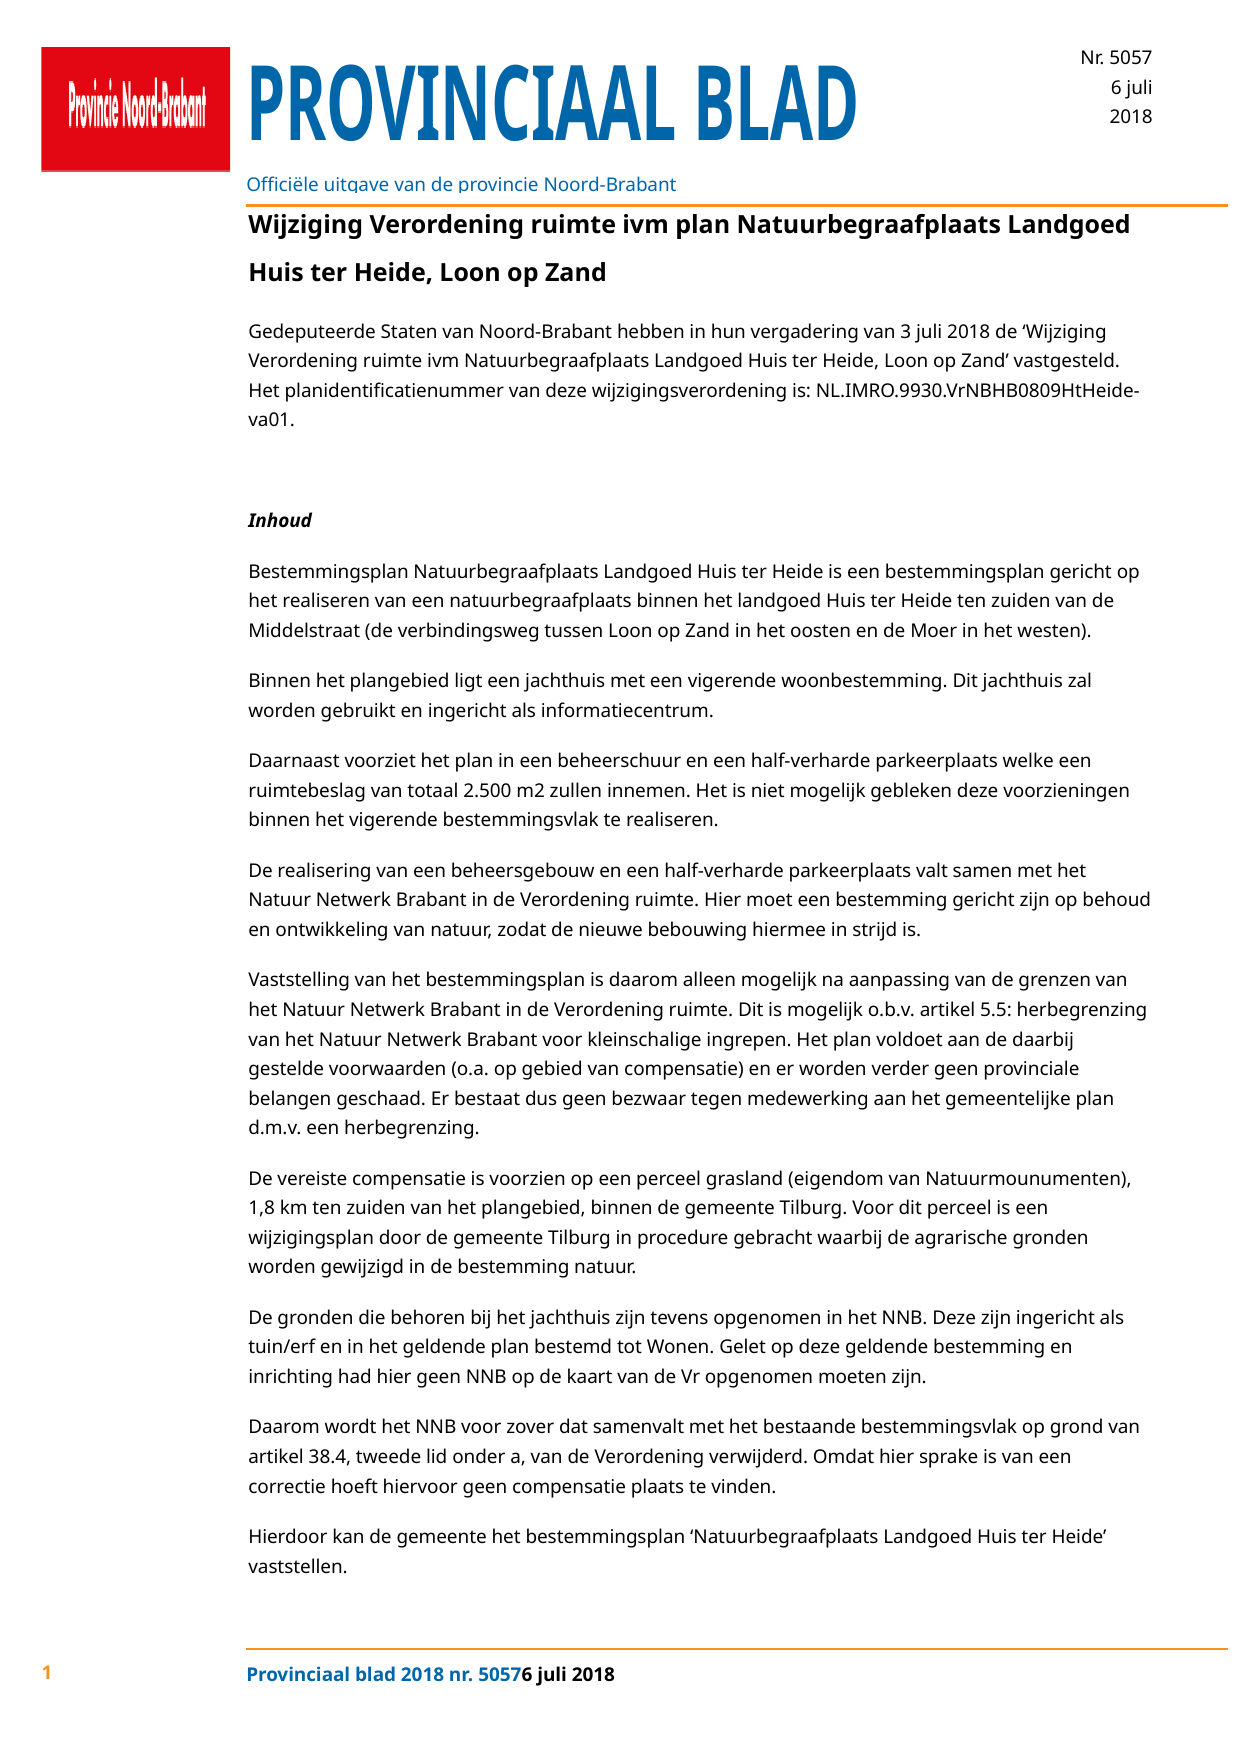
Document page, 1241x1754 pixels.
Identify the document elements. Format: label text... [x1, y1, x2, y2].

text Inhoud [248, 507, 1152, 533]
text Binnen het plangebied ligt een jachthuis met een vigerende woonbestemming. Dit jachthuis zal worden gebruikt en ingericht als informatiecentrum. [248, 667, 1152, 723]
text De vereiste compensatie is voorzien op een perceel grasland (eigendom van Natuurmounumenten), 1,8 km ten zuiden van het plangebied, binnen de gemeente Tilburg. Voor dit perceel is een wijzigingsplan door de gemeente Tilburg in procedure gebracht waarbij de agrarische gronden worden gewijzigd in de bestemming natuur. [248, 1165, 1152, 1279]
text Gedeputeerde Staten van Noord-Brabant hebben in hun vergadering van 3 juli 2018 de ‘Wijziging Verordening ruimte ivm Natuurbegraafplaats Landgoed Huis ter Heide, Loon op Zand’ vastgesteld. Het planidentificatienummer van deze wijzigingsverordening is: NL.IMRO.9930.VrNBHB0809HtHeide-va01. [248, 318, 1152, 432]
text Daarnaast voorziet het plan in een beheerschuur en een half-verharde parkeerplaats welke een ruimtebeslag van totaal 2.500 m2 zullen innemen. Het is niet mogelijk gebleken deze voorzieningen binnen het vigerende bestemmingsvlak te realiseren. [248, 747, 1152, 832]
picture [41, 47, 231, 172]
text De gronden die behoren bij het jachthuis zijn tevens opgenomen in het NNB. Deze zijn ingericht als tuin/erf en in het geldende plan bestemd tot Wonen. Gelet op deze geldende bestemming en inrichting had hier geen NNB op de kaart van de Vr opgenomen moeten zijn. [248, 1304, 1152, 1389]
text Wijziging Verordening ruimte ivm plan Natuurbegraafplaats Landgoed Huis ter Heide, Loon op Zand [248, 207, 1152, 288]
text Vaststelling van het bestemmingsplan is daarom alleen mogelijk na aanpassing van de grenzen van het Natuur Netwerk Brabant in de Verordening ruimte. Dit is mogelijk o.b.v. artikel 5.5: herbegrenzing van het Natuur Netwerk Brabant voor kleinschalige ingrepen. Het plan voldoet aan de daarbij gestelde voorwaarden (o.a. op gebied van compensatie) en er worden verder geen provinciale belangen geschaad. Er bestaat dus geen bezwaar tegen medewerking aan het gemeentelijke plan d.m.v. een herbegrenzing. [248, 967, 1152, 1140]
text Hierdoor kan de gemeente het bestemmingsplan ‘Natuurbegraafplaats Landgoed Huis ter Heide’ vaststellen. [248, 1523, 1152, 1579]
text Daarom wordt het NNB voor zover dat samenvalt met het bestaande bestemmingsvlak op grond van artikel 38.4, tweede lid onder a, van de Verordening verwijderd. Omdat hier sprake is van een correctie hoeft hiervoor geen compensatie plaats te vinden. [248, 1414, 1152, 1499]
text De realisering van een beheersgebouw en een half-verharde parkeerplaats valt samen met het Natuur Netwerk Brabant in de Verordening ruimte. Hier moet een bestemming gericht zijn op behoud en ontwikkeling van natuur, zodat de nieuwe bebouwing hiermee in strijd is. [248, 857, 1152, 942]
text Bestemmingsplan Natuurbegraafplaats Landgoed Huis ter Heide is een bestemmingsplan gericht op het realiseren van een natuurbegraafplaats binnen het landgoed Huis ter Heide ten zuiden van de Middelstraat (de verbindingsweg tussen Loon op Zand in het oosten en de Moer in het westen). [248, 558, 1152, 643]
